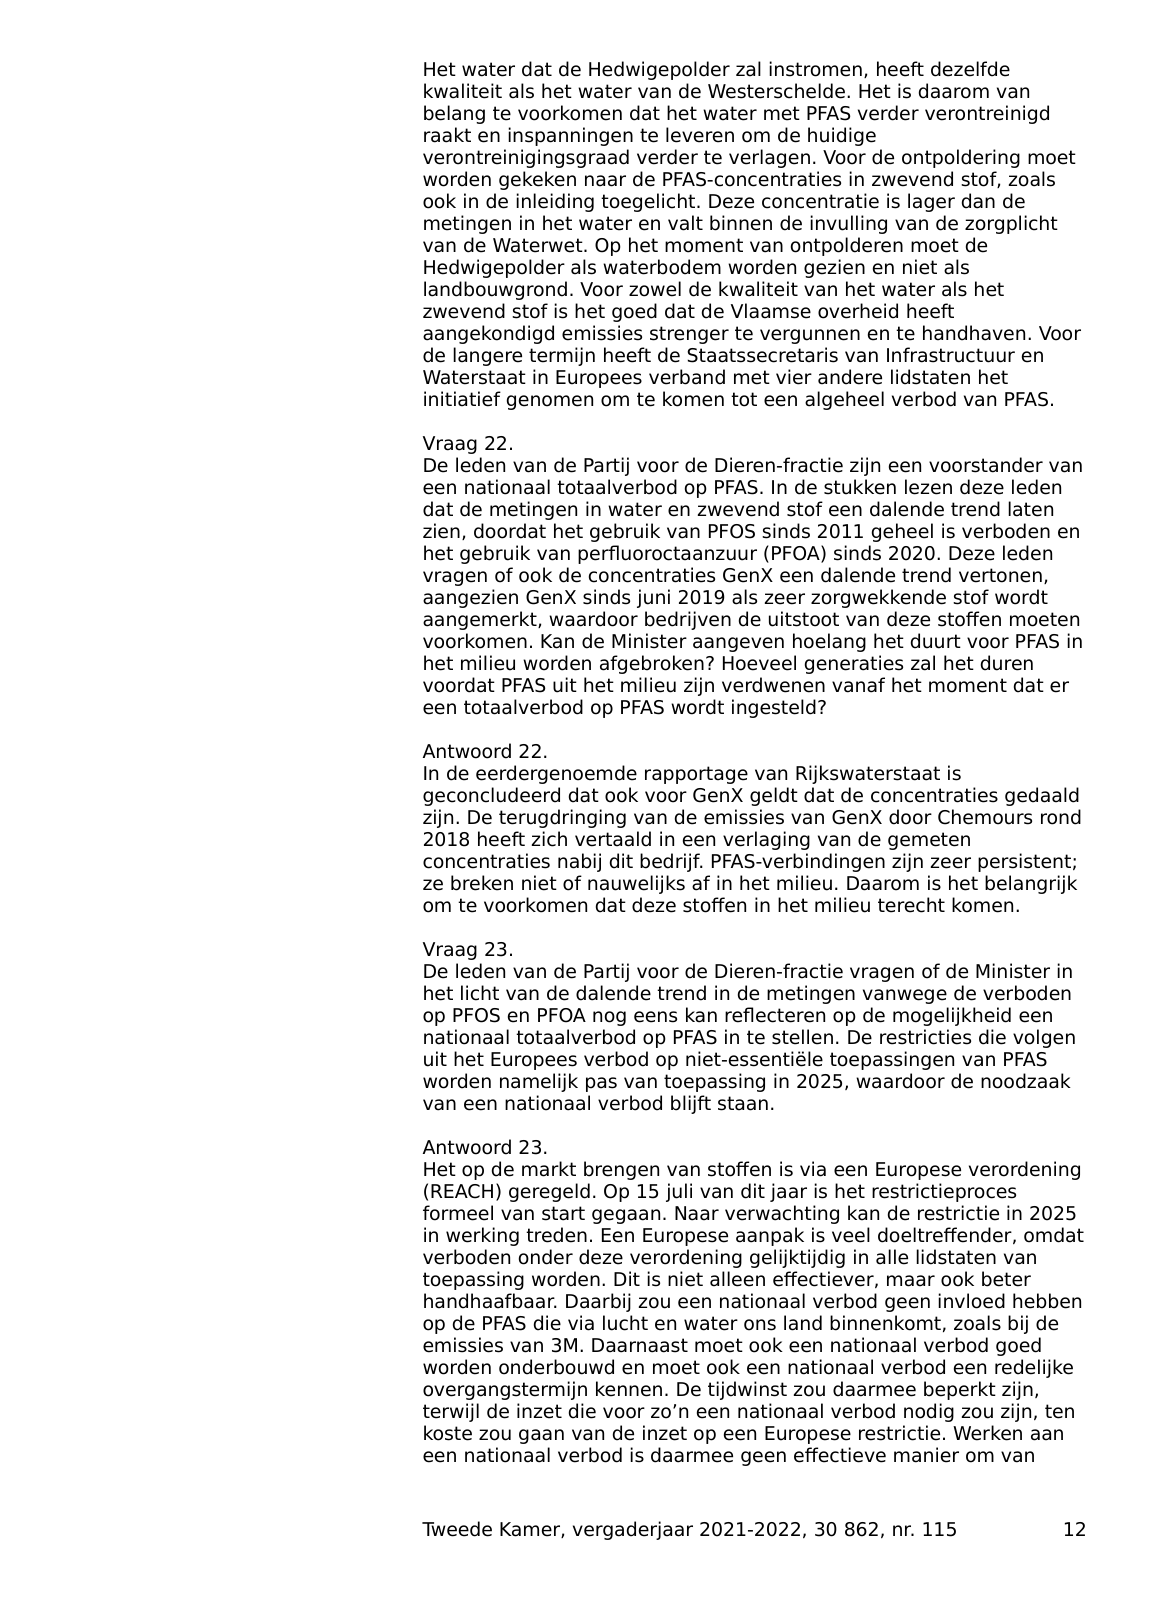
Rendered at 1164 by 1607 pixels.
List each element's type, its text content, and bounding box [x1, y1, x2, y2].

text Het op de markt brengen van stoffen is via een Europese verordening (REACH) geregeld. Op 15 juli van dit jaar is het restrictieproces formeel van start gegaan. Naar verwachting kan de restrictie in 2025 in werking treden. Een Europese aanpak is veel doeltreffender, omdat verboden onder deze verordening gelijktijdig in alle lidstaten van toepassing worden. Dit is niet alleen effectiever, maar ook beter handhaafbaar. Daarbij zou een nationaal verbod geen invloed hebben op de PFAS die via lucht en water ons land binnenkomt, zoals bij de emissies van 3M. Daarnaast moet ook een nationaal verbod goed worden onderbouwd en moet ook een nationaal verbod een redelijke overgangstermijn kennen. De tijdwinst zou daarmee beperkt zijn, terwijl de inzet die voor zo’n een nationaal verbod nodig zou zijn, ten koste zou gaan van de inzet op een Europese restrictie. Werken aan een nationaal verbod is daarmee geen effectieve manier om van [422, 1159, 1087, 1467]
text Antwoord 23. [422, 1137, 1087, 1159]
text Het water dat de Hedwigepolder zal instromen, heeft dezelfde kwaliteit als het water van de Westerschelde. Het is daarom van belang te voorkomen dat het water met PFAS verder verontreinigd raakt en inspanningen te leveren om de huidige verontreinigingsgraad verder te verlagen. Voor de ontpoldering moet worden gekeken naar de PFAS-concentraties in zwevend stof, zoals ook in de inleiding toegelicht. Deze concentratie is lager dan de metingen in het water en valt binnen de invulling van de zorgplicht van de Waterwet. Op het moment van ontpolderen moet de Hedwigepolder als waterbodem worden gezien en niet als landbouwgrond. Voor zowel de kwaliteit van het water als het zwevend stof is het goed dat de Vlaamse overheid heeft aangekondigd emissies strenger te vergunnen en te handhaven. Voor de langere termijn heeft de Staatssecretaris van Infrastructuur en Waterstaat in Europees verband met vier andere lidstaten het initiatief genomen om te komen tot een algeheel verbod van PFAS. [422, 59, 1087, 411]
text Vraag 23. [422, 939, 1087, 961]
text De leden van de Partij voor de Dieren-fractie vragen of de Minister in het licht van de dalende trend in de metingen vanwege de verboden op PFOS en PFOA nog eens kan reflecteren op de mogelijkheid een nationaal totaalverbod op PFAS in te stellen. De restricties die volgen uit het Europees verbod op niet-essentiële toepassingen van PFAS worden namelijk pas van toepassing in 2025, waardoor de noodzaak van een nationaal verbod blijft staan. [422, 961, 1087, 1115]
text De leden van de Partij voor de Dieren-fractie zijn een voorstander van een nationaal totaalverbod op PFAS. In de stukken lezen deze leden dat de metingen in water en zwevend stof een dalende trend laten zien, doordat het gebruik van PFOS sinds 2011 geheel is verboden en het gebruik van perfluoroctaanzuur (PFOA) sinds 2020. Deze leden vragen of ook de concentraties GenX een dalende trend vertonen, aangezien GenX sinds juni 2019 als zeer zorgwekkende stof wordt aangemerkt, waardoor bedrijven de uitstoot van deze stoffen moeten voorkomen. Kan de Minister aangeven hoelang het duurt voor PFAS in het milieu worden afgebroken? Hoeveel generaties zal het duren voordat PFAS uit het milieu zijn verdwenen vanaf het moment dat er een totaalverbod op PFAS wordt ingesteld? [422, 455, 1087, 719]
text Antwoord 22. [422, 741, 1087, 763]
text Vraag 22. [422, 433, 1087, 455]
text In de eerdergenoemde rapportage van Rijkswaterstaat is geconcludeerd dat ook voor GenX geldt dat de concentraties gedaald zijn. De terugdringing van de emissies van GenX door Chemours rond 2018 heeft zich vertaald in een verlaging van de gemeten concentraties nabij dit bedrijf. PFAS-verbindingen zijn zeer persistent; ze breken niet of nauwelijks af in het milieu. Daarom is het belangrijk om te voorkomen dat deze stoffen in het milieu terecht komen. [422, 763, 1087, 917]
